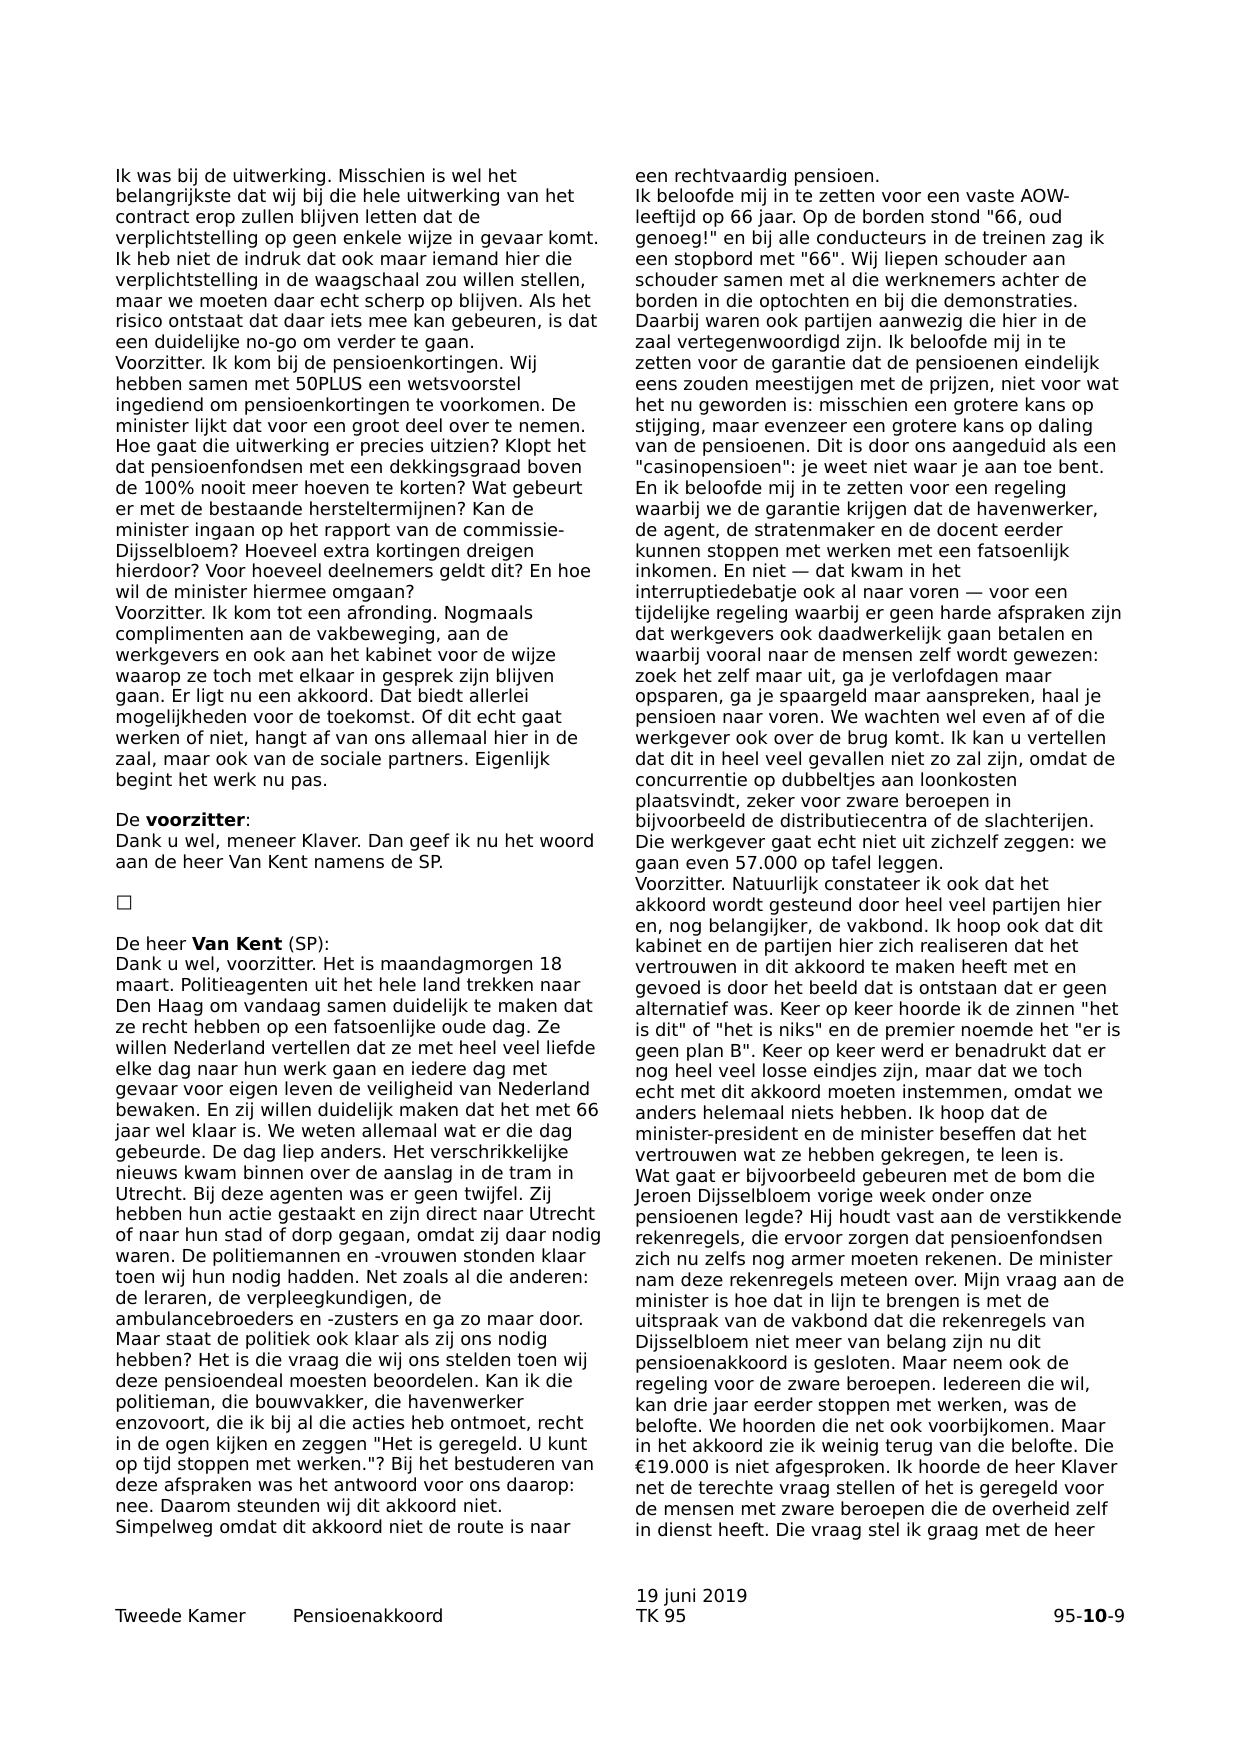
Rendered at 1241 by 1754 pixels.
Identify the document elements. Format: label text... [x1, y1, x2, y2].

text De voorzitter: [115, 810, 605, 831]
text een rechtvaardig pensioen. [635, 165, 1125, 186]
text Voorzitter. Natuurlijk constateer ik ook dat het akkoord wordt gesteund door heel veel partijen hier en, nog belangijker, de vakbond. Ik hoop ook dat dit kabinet en de partijen hier zich realiseren dat het vertrouwen in dit akkoord te maken heeft met en gevoed is door het beeld dat is ontstaan dat er geen alternatief was. Keer op keer hoorde ik de zinnen "het is dit" of "het is niks" en de premier noemde het "er is geen plan B". Keer op keer werd er benadrukt dat er nog heel veel losse eindjes zijn, maar dat we toch echt met dit akkoord moeten instemmen, omdat we anders helemaal niets hebben. Ik hoop dat de minister-president en de minister beseffen dat het vertrouwen wat ze hebben gekregen, te leen is. [635, 874, 1125, 1165]
text De heer Van Kent (SP): [115, 933, 605, 954]
text Dank u wel, voorzitter. Het is maandagmorgen 18 maart. Politieagenten uit het hele land trekken naar Den Haag om vandaag samen duidelijk te maken dat ze recht hebben op een fatsoenlijke oude dag. Ze willen Nederland vertellen dat ze met heel veel liefde elke dag naar hun werk gaan en iedere dag met gevaar voor eigen leven de veiligheid van Nederland bewaken. En zij willen duidelijk maken dat het met 66 jaar wel klaar is. We weten allemaal wat er die dag gebeurde. De dag liep anders. Het verschrikkelijke nieuws kwam binnen over de aanslag in de tram in Utrecht. Bij deze agenten was er geen twijfel. Zij hebben hun actie gestaakt en zijn direct naar Utrecht of naar hun stad of dorp gegaan, omdat zij daar nodig waren. De politiemannen en -vrouwen stonden klaar toen wij hun nodig hadden. Net zoals al die anderen: de leraren, de verpleegkundigen, de ambulancebroeders en -zusters en ga zo maar door. Maar staat de politiek ook klaar als zij ons nodig hebben? Het is die vraag die wij ons stelden toen wij deze pensioendeal moesten beoordelen. Kan ik die politieman, die bouwvakker, die havenwerker enzovoort, die ik bij al die acties heb ontmoet, recht in de ogen kijken en zeggen "Het is geregeld. U kunt op tijd stoppen met werken."? Bij het bestuderen van deze afspraken was het antwoord voor ons daarop: nee. Daarom steunden wij dit akkoord niet. Simpelweg omdat dit akkoord niet de route is naar [115, 954, 605, 1537]
text ⬜ [115, 893, 605, 913]
text Ik was bij de uitwerking. Misschien is wel het belangrijkste dat wij bij die hele uitwerking van het contract erop zullen blijven letten dat de verplichtstelling op geen enkele wijze in gevaar komt. Ik heb niet de indruk dat ook maar iemand hier die verplichtstelling in de waagschaal zou willen stellen, maar we moeten daar echt scherp op blijven. Als het risico ontstaat dat daar iets mee kan gebeuren, is dat een duidelijke no-go om verder te gaan. [115, 165, 605, 353]
text Voorzitter. Ik kom tot een afronding. Nogmaals complimenten aan de vakbeweging, aan de werkgevers en ook aan het kabinet voor de wijze waarop ze toch met elkaar in gesprek zijn blijven gaan. Er ligt nu een akkoord. Dat biedt allerlei mogelijkheden voor de toekomst. Of dit echt gaat werken of niet, hangt af van ons allemaal hier in de zaal, maar ook van de sociale partners. Eigenlijk begint het werk nu pas. [115, 603, 605, 790]
text Voorzitter. Ik kom bij de pensioenkortingen. Wij hebben samen met 50PLUS een wetsvoorstel ingediend om pensioenkortingen te voorkomen. De minister lijkt dat voor een groot deel over te nemen. Hoe gaat die uitwerking er precies uitzien? Klopt het dat pensioenfondsen met een dekkingsgraad boven de 100% nooit meer hoeven te korten? Wat gebeurt er met de bestaande hersteltermijnen? Kan de minister ingaan op het rapport van de commissie-Dijsselbloem? Hoeveel extra kortingen dreigen hierdoor? Voor hoeveel deelnemers geldt dit? En hoe wil de minister hiermee omgaan? [115, 353, 605, 603]
text Wat gaat er bijvoorbeeld gebeuren met de bom die Jeroen Dijsselbloem vorige week onder onze pensioenen legde? Hij houdt vast aan de verstikkende rekenregels, die ervoor zorgen dat pensioenfondsen zich nu zelfs nog armer moeten rekenen. De minister nam deze rekenregels meteen over. Mijn vraag aan de minister is hoe dat in lijn te brengen is met de uitspraak van de vakbond dat die rekenregels van Dijsselbloem niet meer van belang zijn nu dit pensioenakkoord is gesloten. Maar neem ook de regeling voor de zware beroepen. Iedereen die wil, kan drie jaar eerder stoppen met werken, was de belofte. We hoorden die net ook voorbijkomen. Maar in het akkoord zie ik weinig terug van die belofte. Die €19.000 is niet afgesproken. Ik hoorde de heer Klaver net de terechte vraag stellen of het is geregeld voor de mensen met zware beroepen die de overheid zelf in dienst heeft. Die vraag stel ik graag met de heer [635, 1165, 1125, 1540]
text Dank u wel, meneer Klaver. Dan geef ik nu het woord aan de heer Van Kent namens de SP. [115, 831, 605, 873]
text Ik beloofde mij in te zetten voor een vaste AOW-leeftijd op 66 jaar. Op de borden stond "66, oud genoeg!" en bij alle conducteurs in de treinen zag ik een stopbord met "66". Wij liepen schouder aan schouder samen met al die werknemers achter de borden in die optochten en bij die demonstraties. Daarbij waren ook partijen aanwezig die hier in de zaal vertegenwoordigd zijn. Ik beloofde mij in te zetten voor de garantie dat de pensioenen eindelijk eens zouden meestijgen met de prijzen, niet voor wat het nu geworden is: misschien een grotere kans op stijging, maar evenzeer een grotere kans op daling van de pensioenen. Dit is door ons aangeduid als een "casinopensioen": je weet niet waar je aan toe bent. En ik beloofde mij in te zetten voor een regeling waarbij we de garantie krijgen dat de havenwerker, de agent, de stratenmaker en de docent eerder kunnen stoppen met werken met een fatsoenlijk inkomen. En niet — dat kwam in het interruptiedebatje ook al naar voren — voor een tijdelijke regeling waarbij er geen harde afspraken zijn dat werkgevers ook daadwerkelijk gaan betalen en waarbij vooral naar de mensen zelf wordt gewezen: zoek het zelf maar uit, ga je verlofdagen maar opsparen, ga je spaargeld maar aanspreken, haal je pensioen naar voren. We wachten wel even af of die werkgever ook over de brug komt. Ik kan u vertellen dat dit in heel veel gevallen niet zo zal zijn, omdat de concurrentie op dubbeltjes aan loonkosten plaatsvindt, zeker voor zware beroepen in bijvoorbeeld de distributiecentra of de slachterijen. Die werkgever gaat echt niet uit zichzelf zeggen: we gaan even 57.000 op tafel leggen. [635, 186, 1125, 874]
